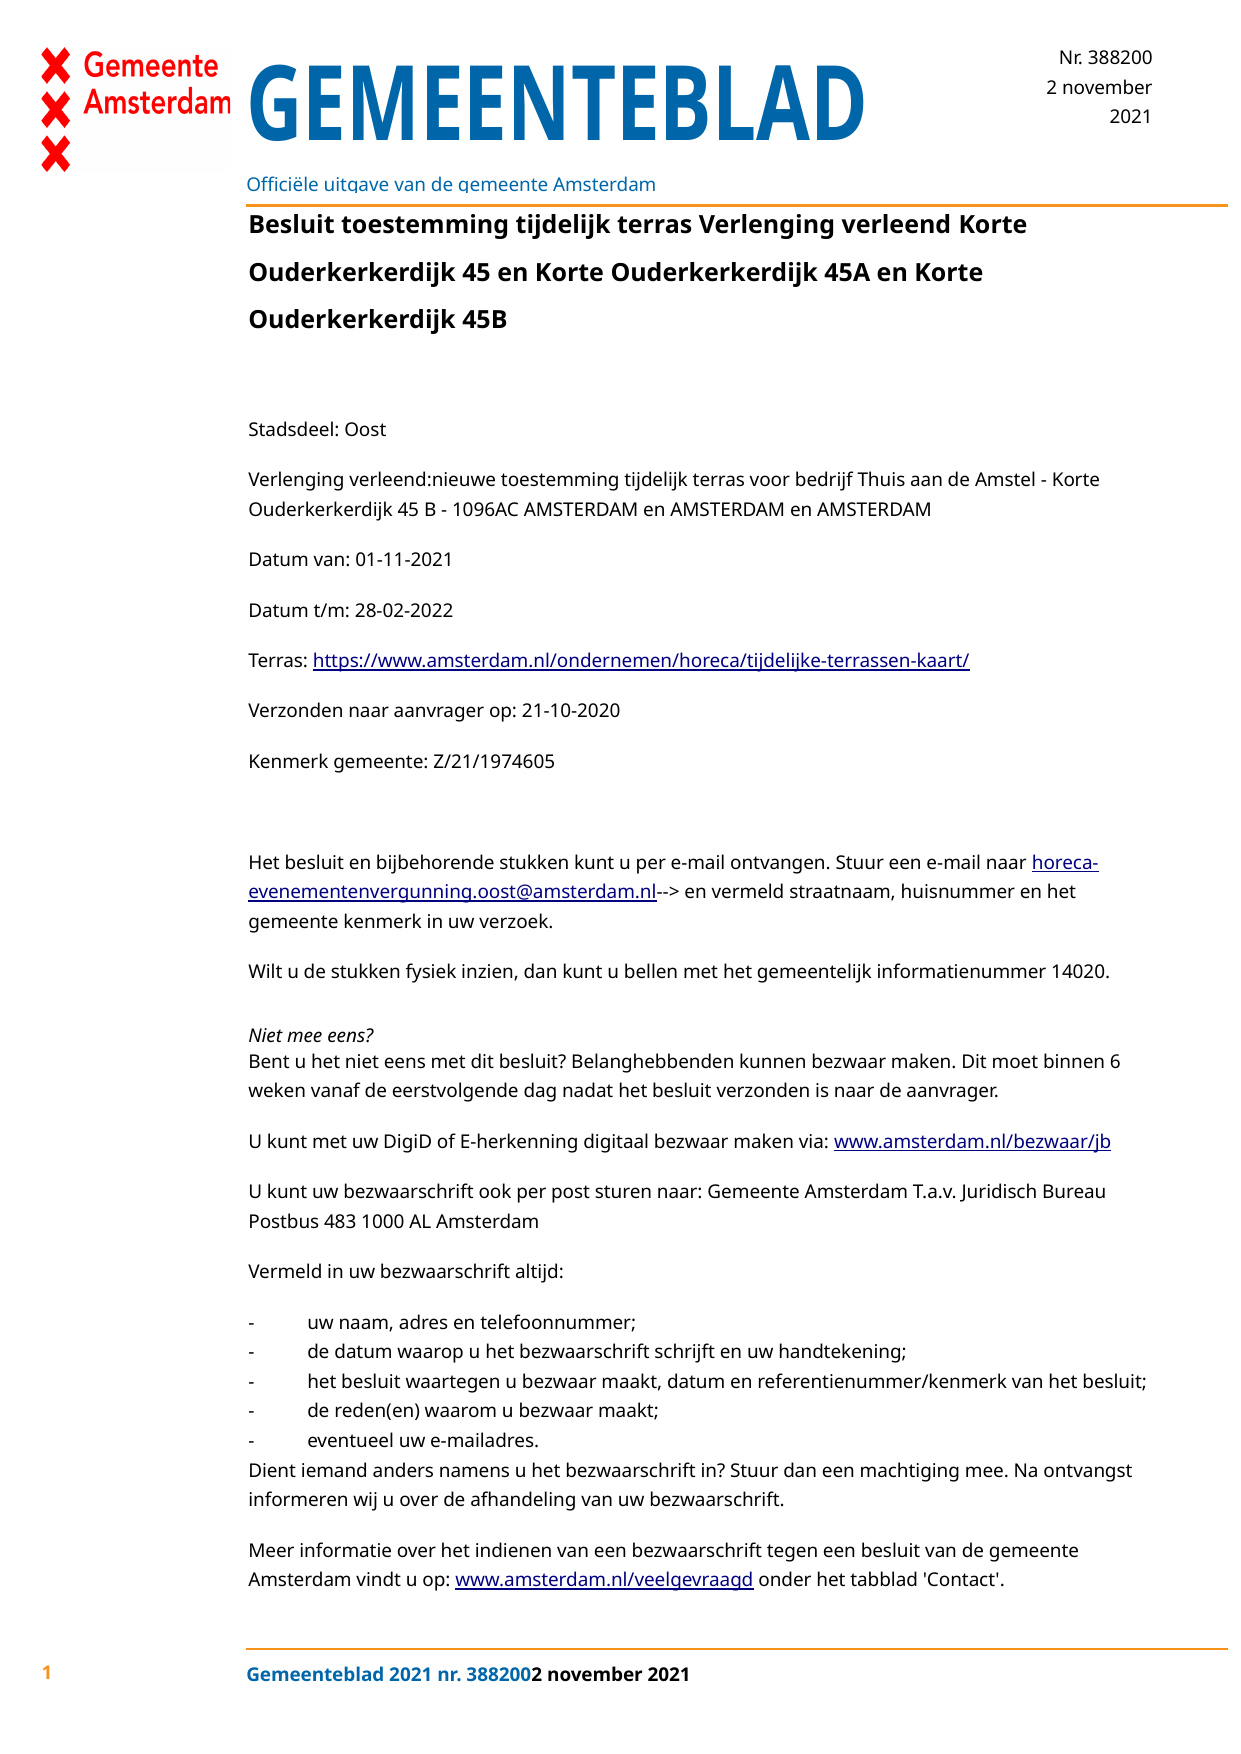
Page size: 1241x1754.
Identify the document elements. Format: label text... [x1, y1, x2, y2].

text Verzonden naar aanvrager op: 21-10-2020 [248, 698, 1152, 723]
list uw naam, adres en telefoonnummer; [248, 1309, 1152, 1335]
text U kunt met uw DigiD of E-herkenning digitaal bezwaar maken via: www.amsterdam.nl/bezwaar/jb [248, 1128, 1152, 1154]
text U kunt uw bezwaarschrift ook per post sturen naar: Gemeente Amsterdam T.a.v. Juridisch Bureau Postbus 483 1000 AL Amsterdam [248, 1178, 1152, 1234]
list de reden(en) waarom u bezwaar maakt; [248, 1398, 1152, 1423]
text Datum van: 01-11-2021 [248, 546, 1152, 572]
text Dient iemand anders namens u het bezwaarschrift in? Stuur dan een machtiging mee. Na ontvangst informeren wij u over de afhandeling van uw bezwaarschrift. [248, 1457, 1152, 1512]
text Niet mee eens? [248, 1022, 1152, 1048]
list de datum waarop u het bezwaarschrift schrijft en uw handtekening; [248, 1338, 1152, 1364]
text Terras: https://www.amsterdam.nl/ondernemen/horeca/tijdelijke-terrassen-kaart/ [248, 647, 1152, 673]
text Datum t/m: 28-02-2022 [248, 597, 1152, 622]
text Bent u het niet eens met dit besluit? Belanghebbenden kunnen bezwaar maken. Dit moet binnen 6 weken vanaf de eerstvolgende dag nadat het besluit verzonden is naar de aanvrager. [248, 1048, 1152, 1103]
list het besluit waartegen u bezwaar maakt, datum en referentienummer/kenmerk van het besluit; [248, 1368, 1152, 1394]
text Meer informatie over het indienen van een bezwaarschrift tegen een besluit van de gemeente Amsterdam vindt u op: www.amsterdam.nl/veelgevraagd onder het tabblad 'Contact'. [248, 1537, 1152, 1592]
text Kenmerk gemeente: Z/21/1974605 [248, 748, 1152, 774]
text Wilt u de stukken fysiek inzien, dan kunt u bellen met het gemeentelijk informatienummer 14020. [248, 958, 1152, 984]
text Vermeld in uw bezwaarschrift altijd: [248, 1258, 1152, 1284]
text Verlenging verleend:nieuwe toestemming tijdelijk terras voor bedrijf Thuis aan de Amstel - Korte Ouderkerkerdijk 45 B - 1096AC AMSTERDAM en AMSTERDAM en AMSTERDAM [248, 466, 1152, 522]
text Besluit toestemming tijdelijk terras Verlenging verleend Korte Ouderkerkerdijk 45 en Korte Ouderkerkerdijk 45A en Korte Ouderkerkerdijk 45B [248, 207, 1152, 336]
picture [41, 47, 231, 172]
text Het besluit en bijbehorende stukken kunt u per e-mail ontvangen. Stuur een e-mail naar horeca-evenementenvergunning.oost@amsterdam.nl--> en vermeld straatnaam, huisnummer en het gemeente kenmerk in uw verzoek. [248, 849, 1152, 934]
list eventueel uw e-mailadres. [248, 1427, 1152, 1453]
text Stadsdeel: Oost [248, 416, 1152, 442]
